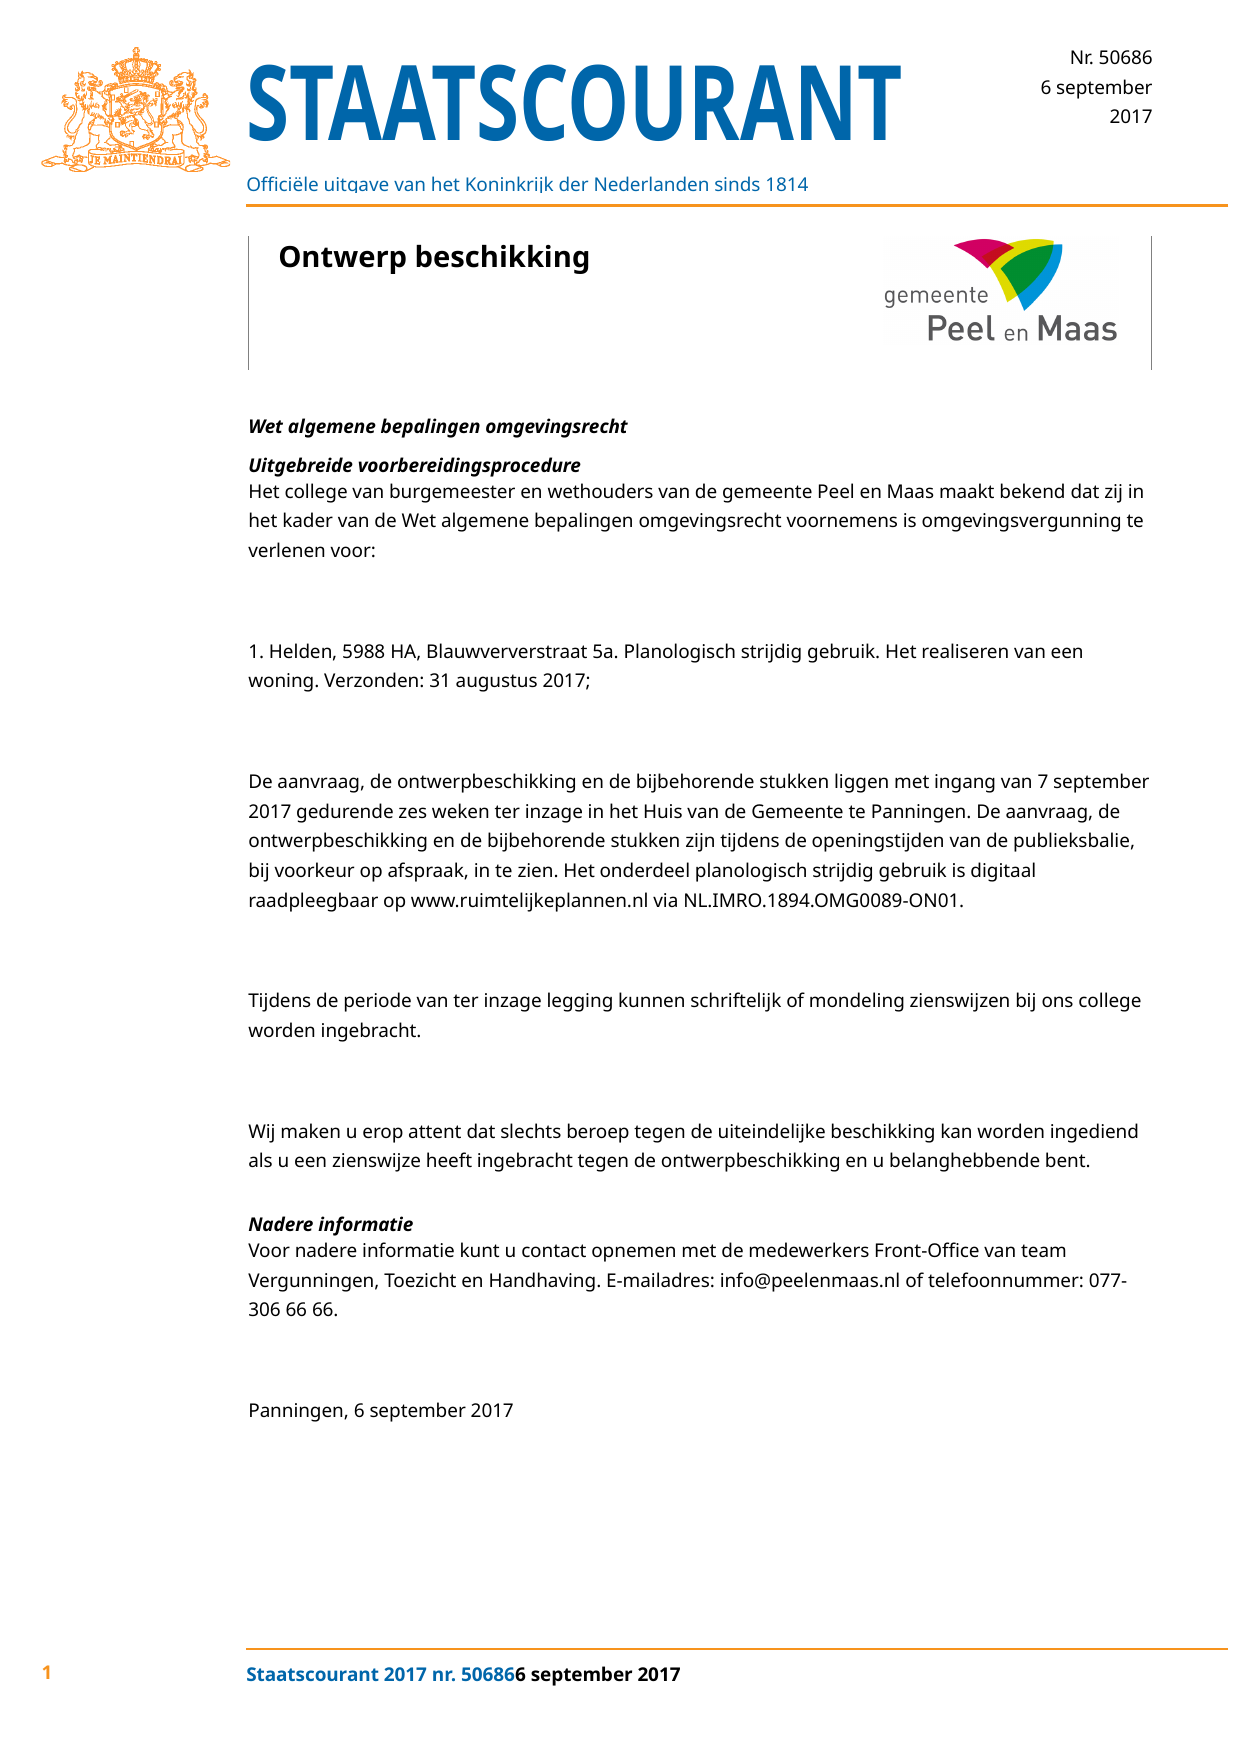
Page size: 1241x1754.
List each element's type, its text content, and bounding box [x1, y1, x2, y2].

text Nadere informatie [248, 1212, 1152, 1237]
text Tijdens de periode van ter inzage legging kunnen schriftelijk of mondeling zienswijzen bij ons college worden ingebracht. [248, 988, 1152, 1043]
text Het college van burgemeester en wethouders van de gemeente Peel en Maas maakt bekend dat zij in het kader van de Wet algemene bepalingen omgevingsrecht voornemens is omgevingsvergunning te verlenen voor: [248, 478, 1152, 563]
text Voor nadere informatie kunt u contact opnemen met de medewerkers Front-Office van team Vergunningen, Toezicht en Handhaving. E-mailadres: info@peelenmaas.nl of telefoonnummer: 077- 306 66 66. [248, 1237, 1152, 1322]
text Wet algemene bepalingen omgevingsrecht [248, 413, 1152, 439]
text De aanvraag, de ontwerpbeschikking en de bijbehorende stukken liggen met ingang van 7 september 2017 gedurende zes weken ter inzage in het Huis van de Gemeente te Panningen. De aanvraag, de ontwerpbeschikking en de bijbehorende stukken zijn tijdens de openingstijden van de publieksbalie, bij voorkeur op afspraak, in te zien. Het onderdeel planologisch strijdig gebruik is digitaal raadpleegbaar op www.ruimtelijkeplannen.nl via NL.IMRO.1894.OMG0089-ON01. [248, 768, 1152, 912]
text Panningen, 6 september 2017 [248, 1397, 1152, 1423]
table_header Ontwerp beschikking [249, 236, 850, 370]
picture [41, 47, 231, 172]
picture [882, 236, 1119, 345]
text 1. Helden, 5988 HA, Blauwververstraat 5a. Planologisch strijdig gebruik. Het realiseren van een woning. Verzonden: 31 augustus 2017; [248, 638, 1152, 693]
text Uitgebreide voorbereidingsprocedure [248, 452, 1152, 478]
text Wij maken u erop attent dat slechts beroep tegen de uiteindelijke beschikking kan worden ingediend als u een zienswijze heeft ingebracht tegen de ontwerpbeschikking en u belanghebbende bent. [248, 1118, 1152, 1173]
table_header [850, 236, 1151, 370]
